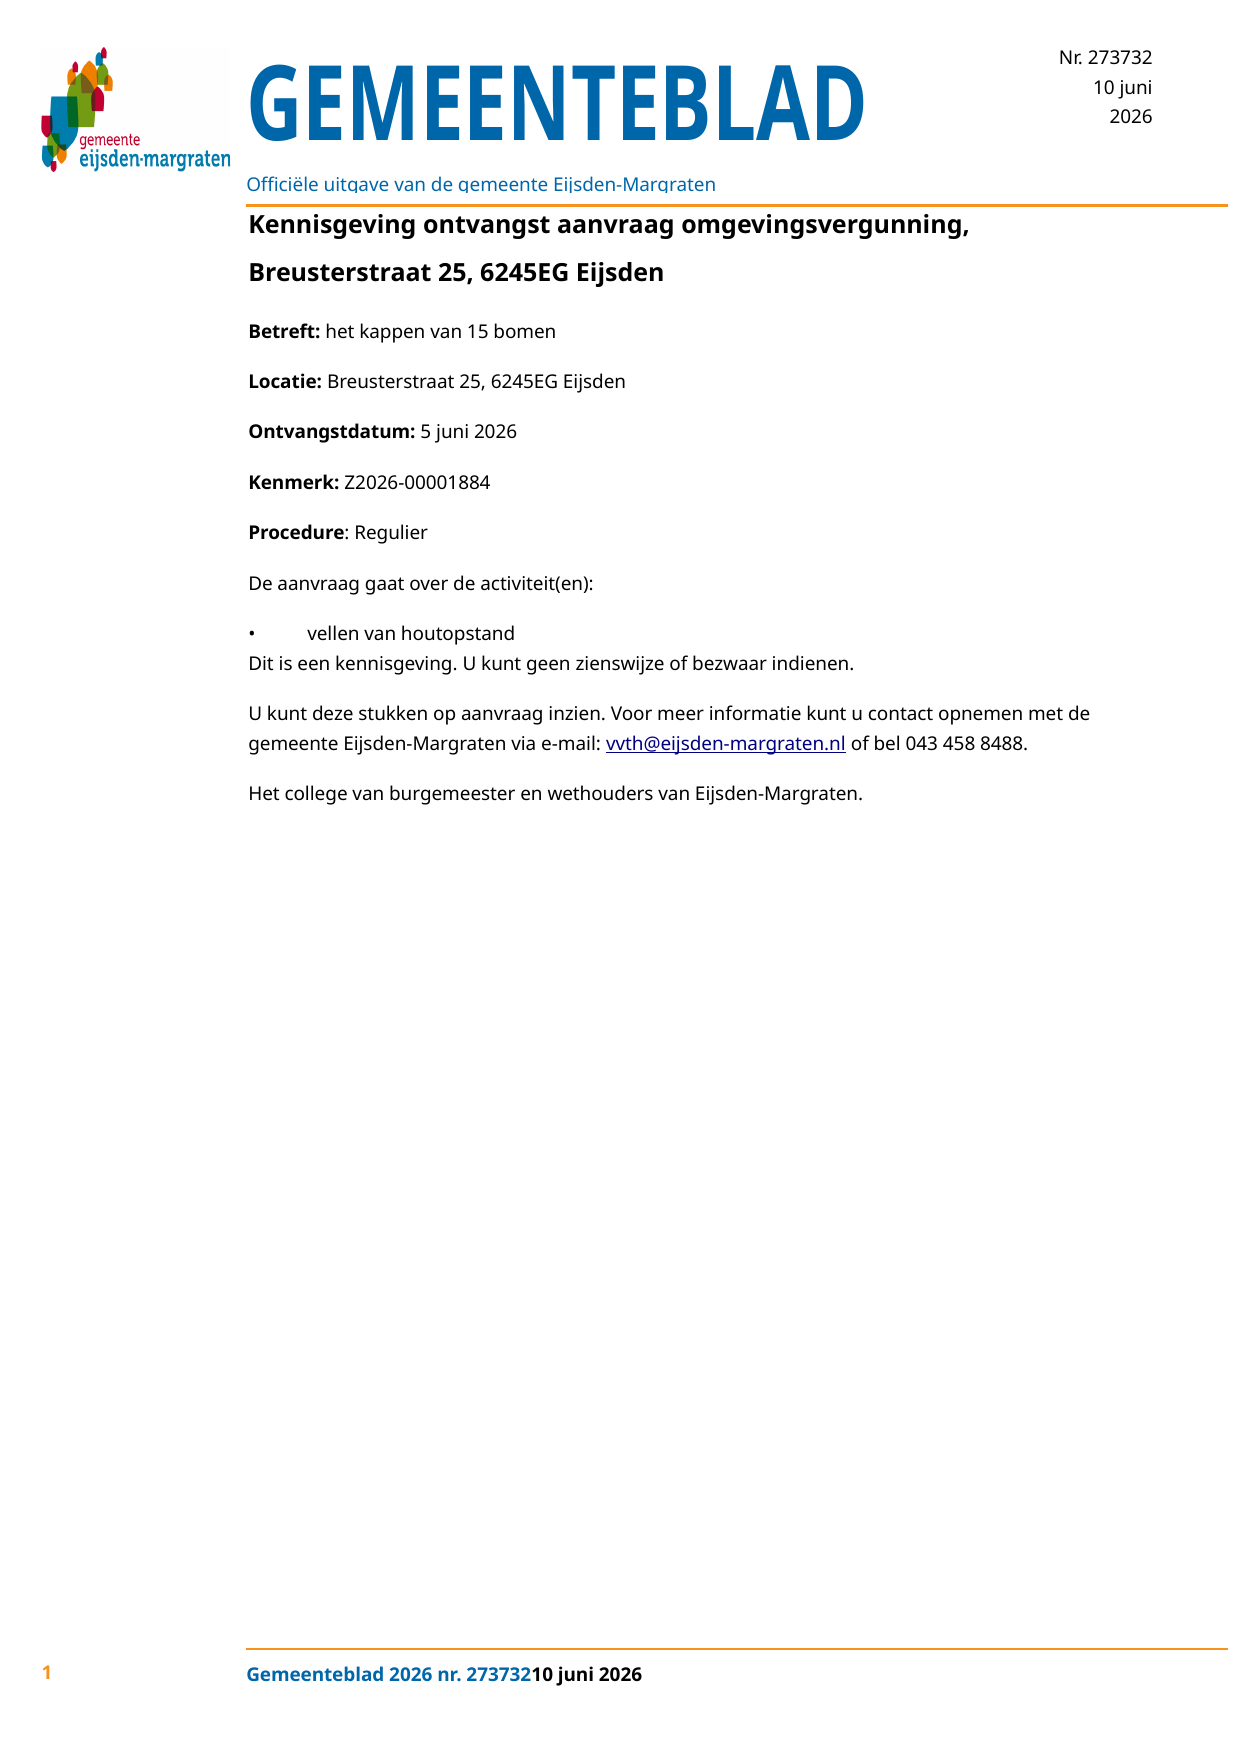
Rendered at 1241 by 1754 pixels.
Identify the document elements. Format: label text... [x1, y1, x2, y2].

text Dit is een kennisgeving. U kunt geen zienswijze of bezwaar indienen. [248, 650, 1152, 676]
text Procedure: Regulier [248, 519, 1152, 545]
text Het college van burgemeester en wethouders van Eijsden-Margraten. [248, 780, 1152, 806]
text Kennisgeving ontvangst aanvraag omgevingsvergunning, Breusterstraat 25, 6245EG Eijsden [248, 207, 1152, 288]
text Betreft: het kappen van 15 bomen [248, 318, 1152, 344]
text Kenmerk: Z2026-00001884 [248, 469, 1152, 495]
text Ontvangstdatum: 5 juni 2026 [248, 419, 1152, 444]
list vellen van houtopstand [248, 620, 1152, 646]
text De aanvraag gaat over de activiteit(en): [248, 570, 1152, 596]
text U kunt deze stukken op aanvraag inzien. Voor meer informatie kunt u contact opnemen met de gemeente Eijsden-Margraten via e-mail: vvth@eijsden-margraten.nl of bel 043 458 8488. [248, 700, 1152, 756]
text Locatie: Breusterstraat 25, 6245EG Eijsden [248, 368, 1152, 394]
picture [41, 47, 231, 172]
